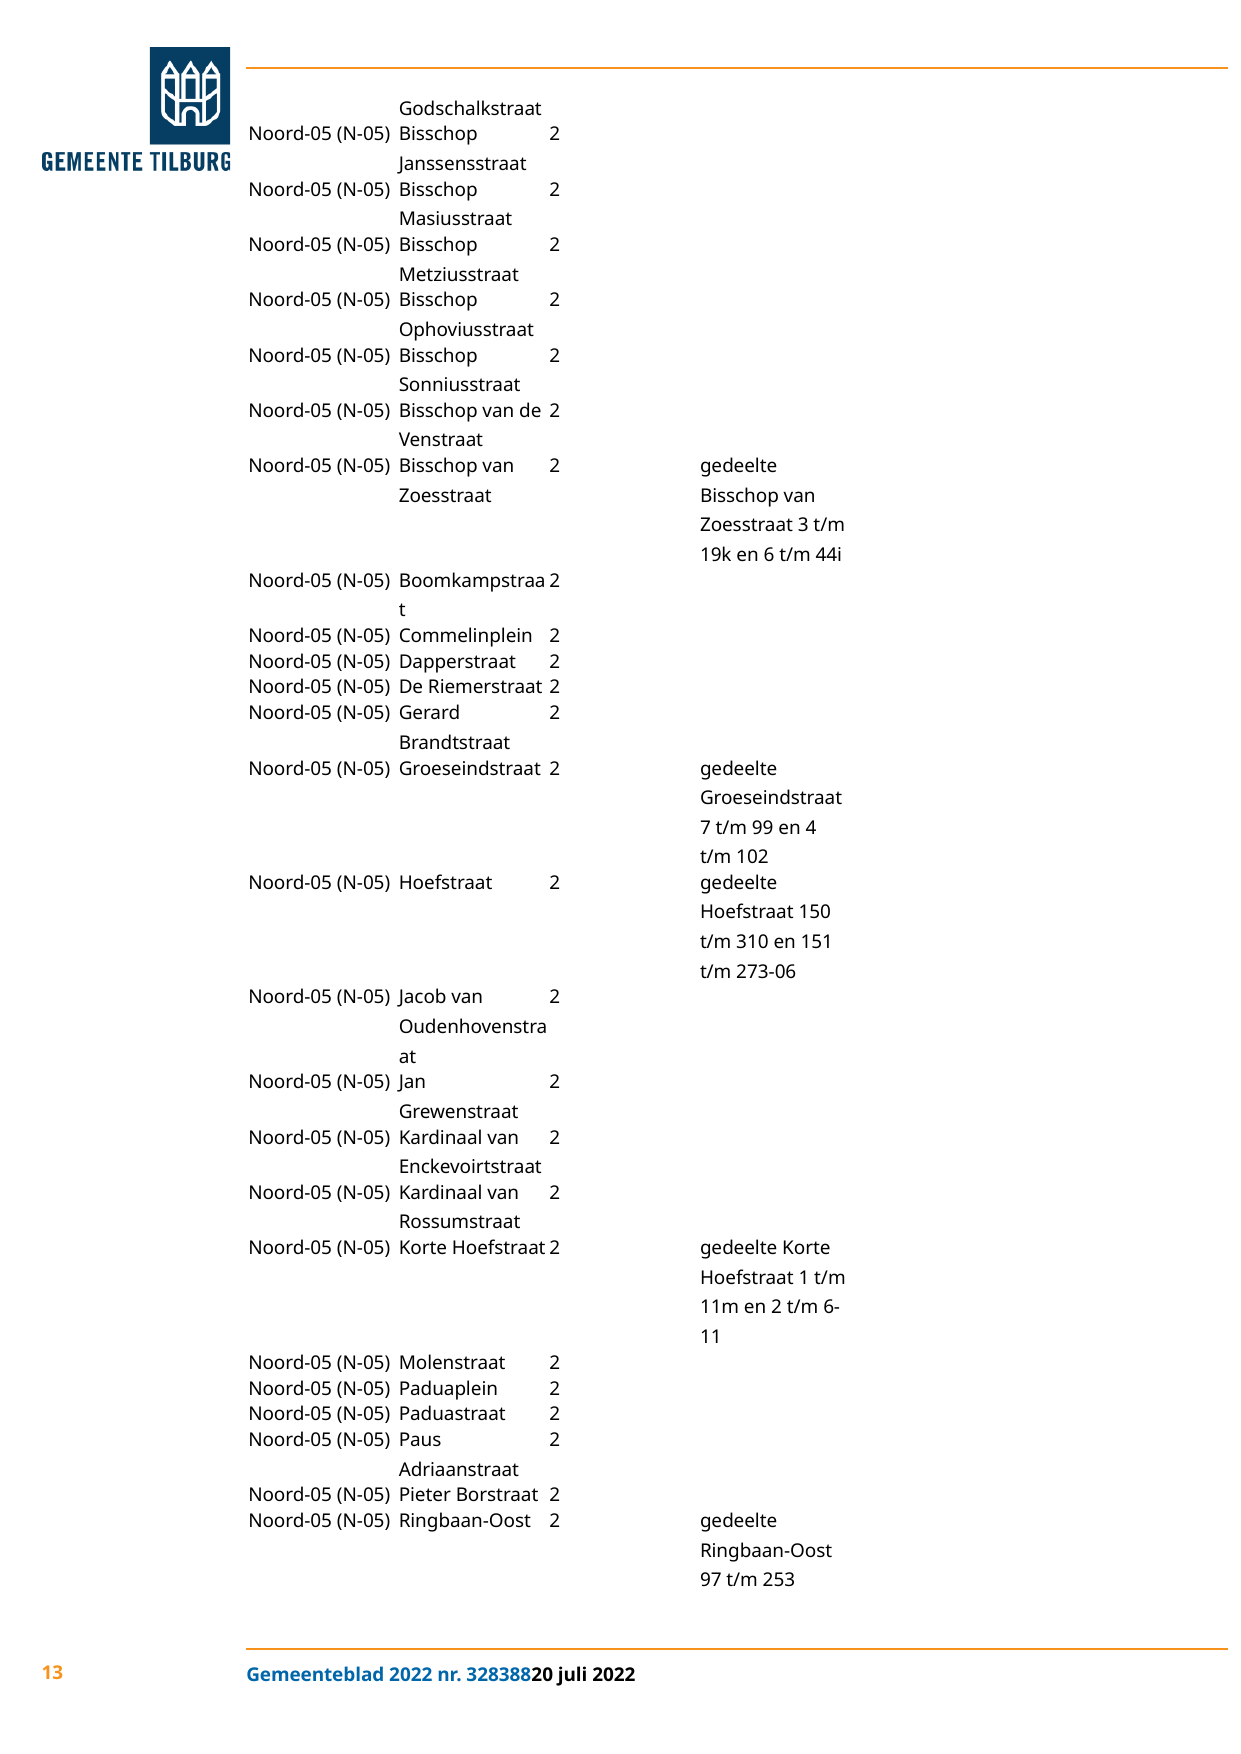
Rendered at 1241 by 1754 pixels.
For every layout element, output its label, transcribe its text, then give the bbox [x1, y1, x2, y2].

table_cell [700, 567, 850, 622]
table_cell Molenstraat [399, 1349, 549, 1375]
table_cell [700, 674, 850, 699]
table_cell [850, 397, 1152, 452]
table_cell Bisschop Ophoviusstraat [399, 286, 549, 342]
table_cell gedeelte Groeseindstraat 7 t/m 99 en 4 t/m 102 [700, 755, 850, 869]
table_cell Noord-05 (N-05) [248, 1179, 398, 1234]
table_cell 2 [549, 1179, 700, 1234]
table_cell Gerard Brandtstraat [399, 699, 549, 755]
table_cell Godschalkstraat [399, 95, 549, 121]
table_cell [850, 1400, 1152, 1426]
table_cell Noord-05 (N-05) [248, 1481, 398, 1507]
table_cell 2 [549, 397, 700, 452]
table_cell Noord-05 (N-05) [248, 1235, 398, 1349]
table_cell Boomkampstraat [399, 567, 549, 622]
table_cell De Riemerstraat [399, 674, 549, 699]
table_cell gedeelte Ringbaan-Oost 97 t/m 253 [700, 1507, 850, 1592]
table_cell [850, 755, 1152, 869]
table_cell Noord-05 (N-05) [248, 1375, 398, 1400]
table_cell [850, 1481, 1152, 1507]
table_cell [700, 176, 850, 231]
table_cell Noord-05 (N-05) [248, 1124, 398, 1179]
table_cell Noord-05 (N-05) [248, 1400, 398, 1426]
table_cell [850, 699, 1152, 755]
table_cell Noord-05 (N-05) [248, 1349, 398, 1375]
table_cell gedeelte Hoefstraat 150 t/m 310 en 151 t/m 273-06 [700, 869, 850, 984]
table_cell [850, 648, 1152, 674]
table_cell Noord-05 (N-05) [248, 699, 398, 755]
table_cell Noord-05 (N-05) [248, 984, 398, 1068]
table_cell Ringbaan-Oost [399, 1507, 549, 1592]
table_cell [850, 1124, 1152, 1179]
table_cell Dapperstraat [399, 648, 549, 674]
table_cell [549, 95, 700, 121]
table_cell [700, 121, 850, 176]
table_cell 2 [549, 1235, 700, 1349]
table_cell Kardinaal van Enckevoirtstraat [399, 1124, 549, 1179]
table_cell Noord-05 (N-05) [248, 231, 398, 286]
table_cell [850, 453, 1152, 567]
table_cell 2 [549, 648, 700, 674]
table_cell [850, 1375, 1152, 1400]
table_cell [248, 95, 398, 121]
table_cell 2 [549, 342, 700, 397]
table_cell Jacob van Oudenhovenstraat [399, 984, 549, 1068]
table_cell Noord-05 (N-05) [248, 342, 398, 397]
table_cell Noord-05 (N-05) [248, 121, 398, 176]
table_cell [700, 699, 850, 755]
table_cell Noord-05 (N-05) [248, 622, 398, 648]
table_cell Noord-05 (N-05) [248, 1426, 398, 1481]
table_cell Commelinplein [399, 622, 549, 648]
table_cell 2 [549, 286, 700, 342]
table_cell Kardinaal van Rossumstraat [399, 1179, 549, 1234]
table_cell Bisschop Janssensstraat [399, 121, 549, 176]
table_cell [700, 95, 850, 121]
table_cell 2 [549, 1349, 700, 1375]
table_cell [700, 648, 850, 674]
table_cell Bisschop Sonniusstraat [399, 342, 549, 397]
table_cell [700, 1179, 850, 1234]
table_cell [850, 869, 1152, 984]
table_cell 2 [549, 176, 700, 231]
table_cell [850, 1507, 1152, 1592]
table_cell [850, 1349, 1152, 1375]
table_cell [850, 231, 1152, 286]
table_cell Paus Adriaanstraat [399, 1426, 549, 1481]
table_cell Noord-05 (N-05) [248, 453, 398, 567]
table_cell [700, 984, 850, 1068]
picture [41, 47, 231, 172]
table_cell Noord-05 (N-05) [248, 869, 398, 984]
table_cell Noord-05 (N-05) [248, 674, 398, 699]
table_cell [850, 342, 1152, 397]
table_cell [700, 231, 850, 286]
table_cell Noord-05 (N-05) [248, 286, 398, 342]
table_cell Korte Hoefstraat [399, 1235, 549, 1349]
table_cell 2 [549, 984, 700, 1068]
table_cell [850, 622, 1152, 648]
table_cell [700, 1426, 850, 1481]
table_cell Bisschop van Zoesstraat [399, 453, 549, 567]
table_cell [850, 567, 1152, 622]
table_cell 2 [549, 121, 700, 176]
table_cell Hoefstraat [399, 869, 549, 984]
table_cell [700, 342, 850, 397]
table_cell Noord-05 (N-05) [248, 397, 398, 452]
table_cell 2 [549, 1426, 700, 1481]
table_cell 2 [549, 869, 700, 984]
table_cell gedeelte Bisschop van Zoesstraat 3 t/m 19k en 6 t/m 44i [700, 453, 850, 567]
table_cell [850, 1426, 1152, 1481]
table_cell [850, 286, 1152, 342]
table_cell Bisschop van de Venstraat [399, 397, 549, 452]
table_cell 2 [549, 453, 700, 567]
table_cell 2 [549, 622, 700, 648]
table_cell Noord-05 (N-05) [248, 1069, 398, 1124]
table_cell 2 [549, 1507, 700, 1592]
table_cell 2 [549, 755, 700, 869]
table_cell [850, 121, 1152, 176]
table_cell Bisschop Metziusstraat [399, 231, 549, 286]
table_cell [700, 286, 850, 342]
table_cell 2 [549, 674, 700, 699]
table_cell 2 [549, 567, 700, 622]
table_cell [850, 176, 1152, 231]
table_cell [700, 1124, 850, 1179]
table_cell 2 [549, 1400, 700, 1426]
table_cell 2 [549, 699, 700, 755]
table_cell [700, 397, 850, 452]
table_cell [700, 1069, 850, 1124]
table_cell [850, 1069, 1152, 1124]
table_cell Groeseindstraat [399, 755, 549, 869]
table_cell [700, 1375, 850, 1400]
table_cell [850, 95, 1152, 121]
table_cell Noord-05 (N-05) [248, 176, 398, 231]
table_cell [850, 674, 1152, 699]
table_cell 2 [549, 1069, 700, 1124]
table_cell [850, 1179, 1152, 1234]
table_cell Noord-05 (N-05) [248, 567, 398, 622]
table_cell Jan Grewenstraat [399, 1069, 549, 1124]
table_cell 2 [549, 1124, 700, 1179]
table_cell Noord-05 (N-05) [248, 755, 398, 869]
table_cell Noord-05 (N-05) [248, 1507, 398, 1592]
table_cell gedeelte Korte Hoefstraat 1 t/m 11m en 2 t/m 6-11 [700, 1235, 850, 1349]
table_cell [850, 984, 1152, 1068]
table_cell [700, 1400, 850, 1426]
table_cell [850, 1235, 1152, 1349]
table_cell Paduaplein [399, 1375, 549, 1400]
table_cell [700, 622, 850, 648]
table_cell Pieter Borstraat [399, 1481, 549, 1507]
table_cell Bisschop Masiusstraat [399, 176, 549, 231]
table_cell [700, 1481, 850, 1507]
table_cell 2 [549, 231, 700, 286]
table_cell [700, 1349, 850, 1375]
table_cell 2 [549, 1481, 700, 1507]
table_cell 2 [549, 1375, 700, 1400]
table_cell Noord-05 (N-05) [248, 648, 398, 674]
table_cell Paduastraat [399, 1400, 549, 1426]
